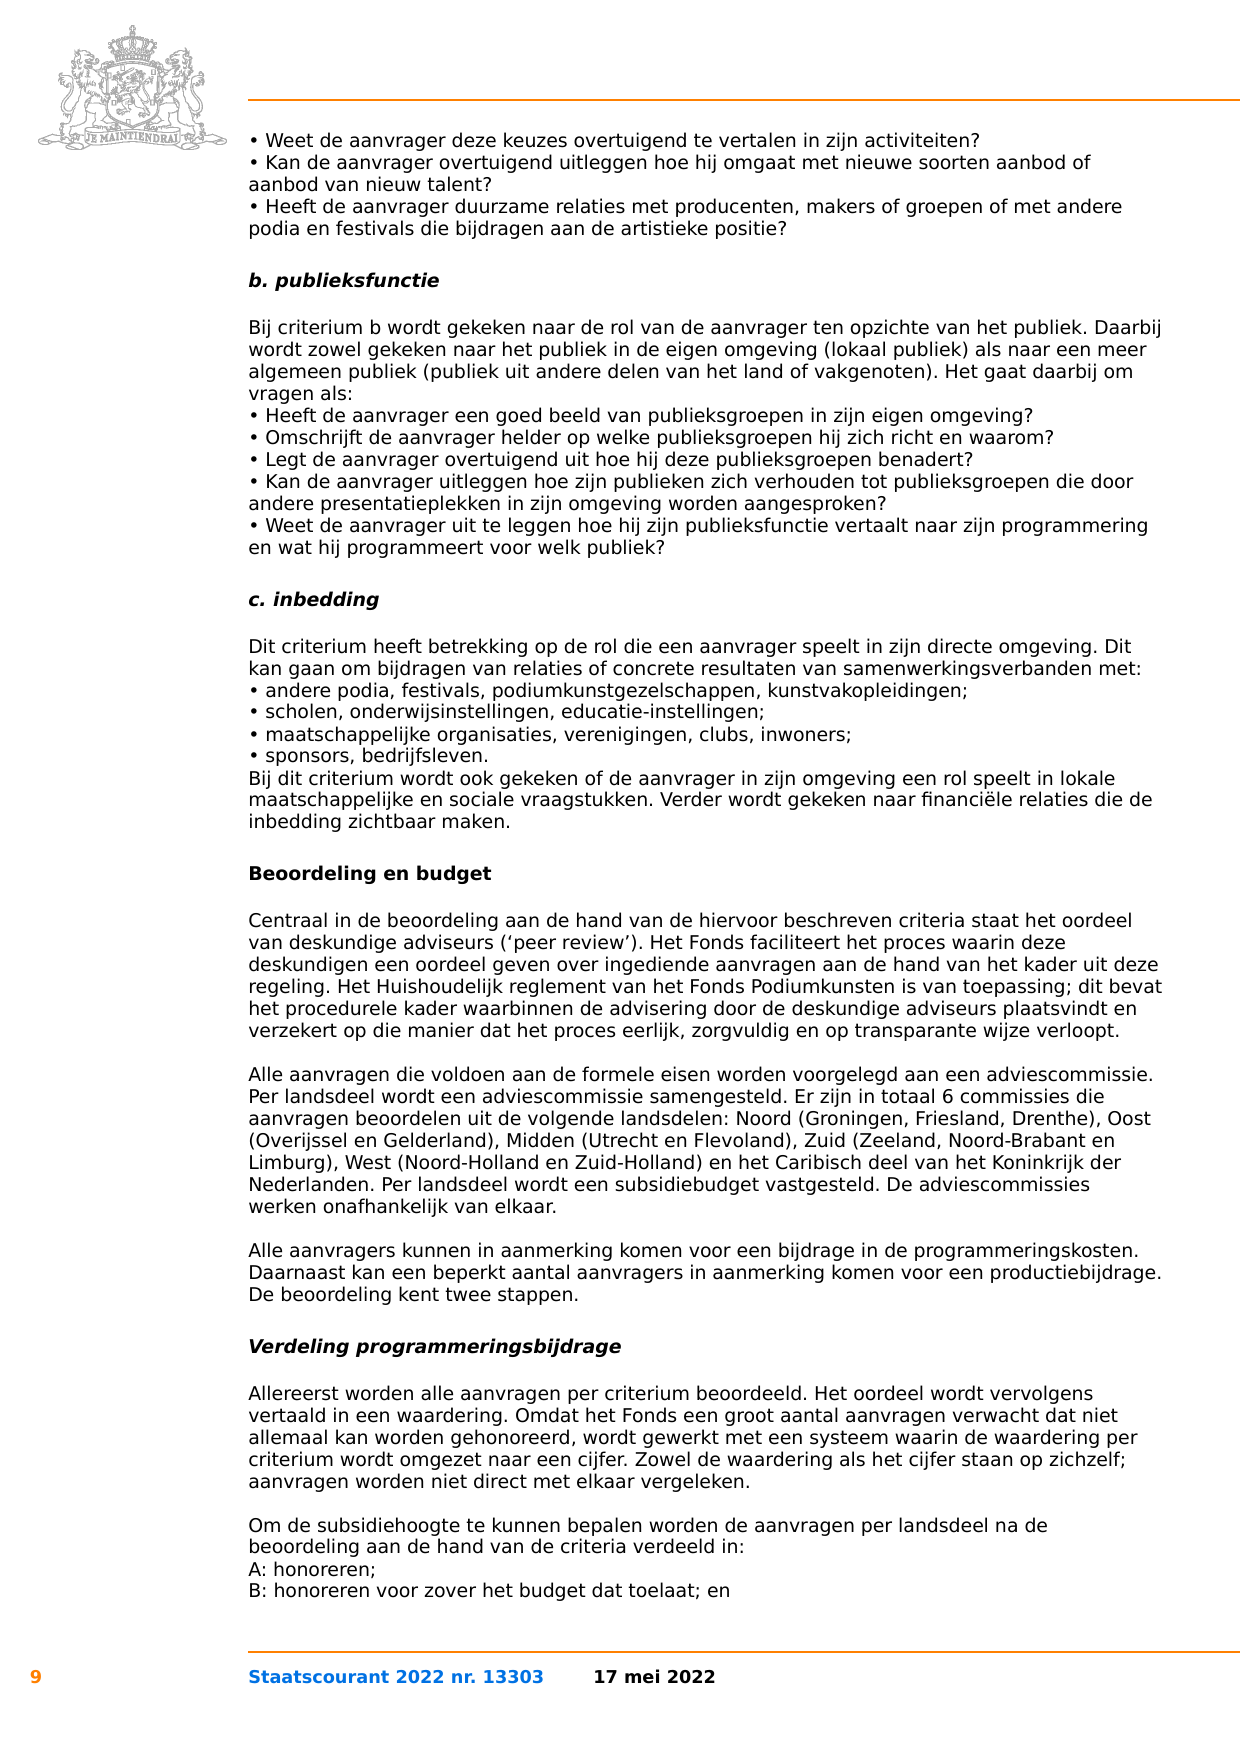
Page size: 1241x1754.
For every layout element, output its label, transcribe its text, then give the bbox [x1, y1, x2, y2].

text Dit criterium heeft betrekking op de rol die een aanvrager speelt in zijn directe omgeving. Dit kan gaan om bijdragen van relaties of concrete resultaten van samenwerkingsverbanden met: [248, 636, 1163, 679]
text • Weet de aanvrager deze keuzes overtuigend te vertalen in zijn activiteiten? [248, 130, 1163, 152]
text Allereerst worden alle aanvragen per criterium beoordeeld. Het oordeel wordt vervolgens vertaald in een waardering. Omdat het Fonds een groot aantal aanvragen verwacht dat niet allemaal kan worden gehonoreerd, wordt gewerkt met een systeem waarin de waardering per criterium wordt omgezet naar een cijfer. Zowel de waardering als het cijfer staan op zichzelf; aanvragen worden niet direct met elkaar vergeleken. [248, 1383, 1163, 1493]
text Alle aanvragers kunnen in aanmerking komen voor een bijdrage in de programmeringskosten. Daarnaast kan een beperkt aantal aanvragers in aanmerking komen voor een productiebijdrage. De beoordeling kent twee stappen. [248, 1240, 1163, 1306]
text • scholen, onderwijsinstellingen, educatie-instellingen; [248, 701, 1163, 723]
text • sponsors, bedrijfsleven. [248, 745, 1163, 767]
picture [38, 25, 227, 150]
text Om de subsidiehoogte te kunnen bepalen worden de aanvragen per landsdeel na de beoordeling aan de hand van de criteria verdeeld in: [248, 1514, 1163, 1558]
text • maatschappelijke organisaties, verenigingen, clubs, inwoners; [248, 723, 1163, 745]
text Centraal in de beoordeling aan de hand van de hiervoor beschreven criteria staat het oordeel van deskundige adviseurs (‘peer review’). Het Fonds faciliteert het proces waarin deze deskundigen een oordeel geven over ingediende aanvragen aan de hand van het kader uit deze regeling. Het Huishoudelijk reglement van het Fonds Podiumkunsten is van toepassing; dit bevat het procedurele kader waarbinnen de advisering door de deskundige adviseurs plaatsvindt en verzekert op die manier dat het proces eerlijk, zorgvuldig en op transparante wijze verloopt. [248, 910, 1163, 1042]
subtitle c. inbedding [248, 588, 1163, 611]
subtitle b. publieksfunctie [248, 270, 1163, 292]
text • Kan de aanvrager overtuigend uitleggen hoe hij omgaat met nieuwe soorten aanbod of aanbod van nieuw talent? [248, 152, 1163, 196]
text • andere podia, festivals, podiumkunstgezelschappen, kunstvakopleidingen; [248, 679, 1163, 701]
text Bij criterium b wordt gekeken naar de rol van de aanvrager ten opzichte van het publiek. Daarbij wordt zowel gekeken naar het publiek in de eigen omgeving (lokaal publiek) als naar een meer algemeen publiek (publiek uit andere delen van het land of vakgenoten). Het gaat daarbij om vragen als: [248, 317, 1163, 405]
text • Heeft de aanvrager duurzame relaties met producenten, makers of groepen of met andere podia en festivals die bijdragen aan de artistieke positie? [248, 196, 1163, 240]
subtitle Beoordeling en budget [248, 863, 1163, 885]
text Bij dit criterium wordt ook gekeken of de aanvrager in zijn omgeving een rol speelt in lokale maatschappelijke en sociale vraagstukken. Verder wordt gekeken naar financiële relaties die de inbedding zichtbaar maken. [248, 767, 1163, 833]
text Alle aanvragen die voldoen aan de formele eisen worden voorgelegd aan een adviescommissie. Per landsdeel wordt een adviescommissie samengesteld. Er zijn in totaal 6 commissies die aanvragen beoordelen uit de volgende landsdelen: Noord (Groningen, Friesland, Drenthe), Oost (Overijssel en Gelderland), Midden (Utrecht en Flevoland), Zuid (Zeeland, Noord-Brabant en Limburg), West (Noord-Holland en Zuid-Holland) en het Caribisch deel van het Koninkrijk der Nederlanden. Per landsdeel wordt een subsidiebudget vastgesteld. De adviescommissies werken onafhankelijk van elkaar. [248, 1064, 1163, 1218]
text • Legt de aanvrager overtuigend uit hoe hij deze publieksgroepen benadert? [248, 449, 1163, 471]
subtitle Verdeling programmeringsbijdrage [248, 1336, 1163, 1358]
text • Heeft de aanvrager een goed beeld van publieksgroepen in zijn eigen omgeving? [248, 405, 1163, 427]
text • Omschrijft de aanvrager helder op welke publieksgroepen hij zich richt en waarom? [248, 427, 1163, 449]
text • Kan de aanvrager uitleggen hoe zijn publieken zich verhouden tot publieksgroepen die door andere presentatieplekken in zijn omgeving worden aangesproken? [248, 471, 1163, 514]
text • Weet de aanvrager uit te leggen hoe hij zijn publieksfunctie vertaalt naar zijn programmering en wat hij programmeert voor welk publiek? [248, 514, 1163, 558]
text A: honoreren; [248, 1558, 1163, 1580]
text B: honoreren voor zover het budget dat toelaat; en [248, 1580, 1163, 1602]
